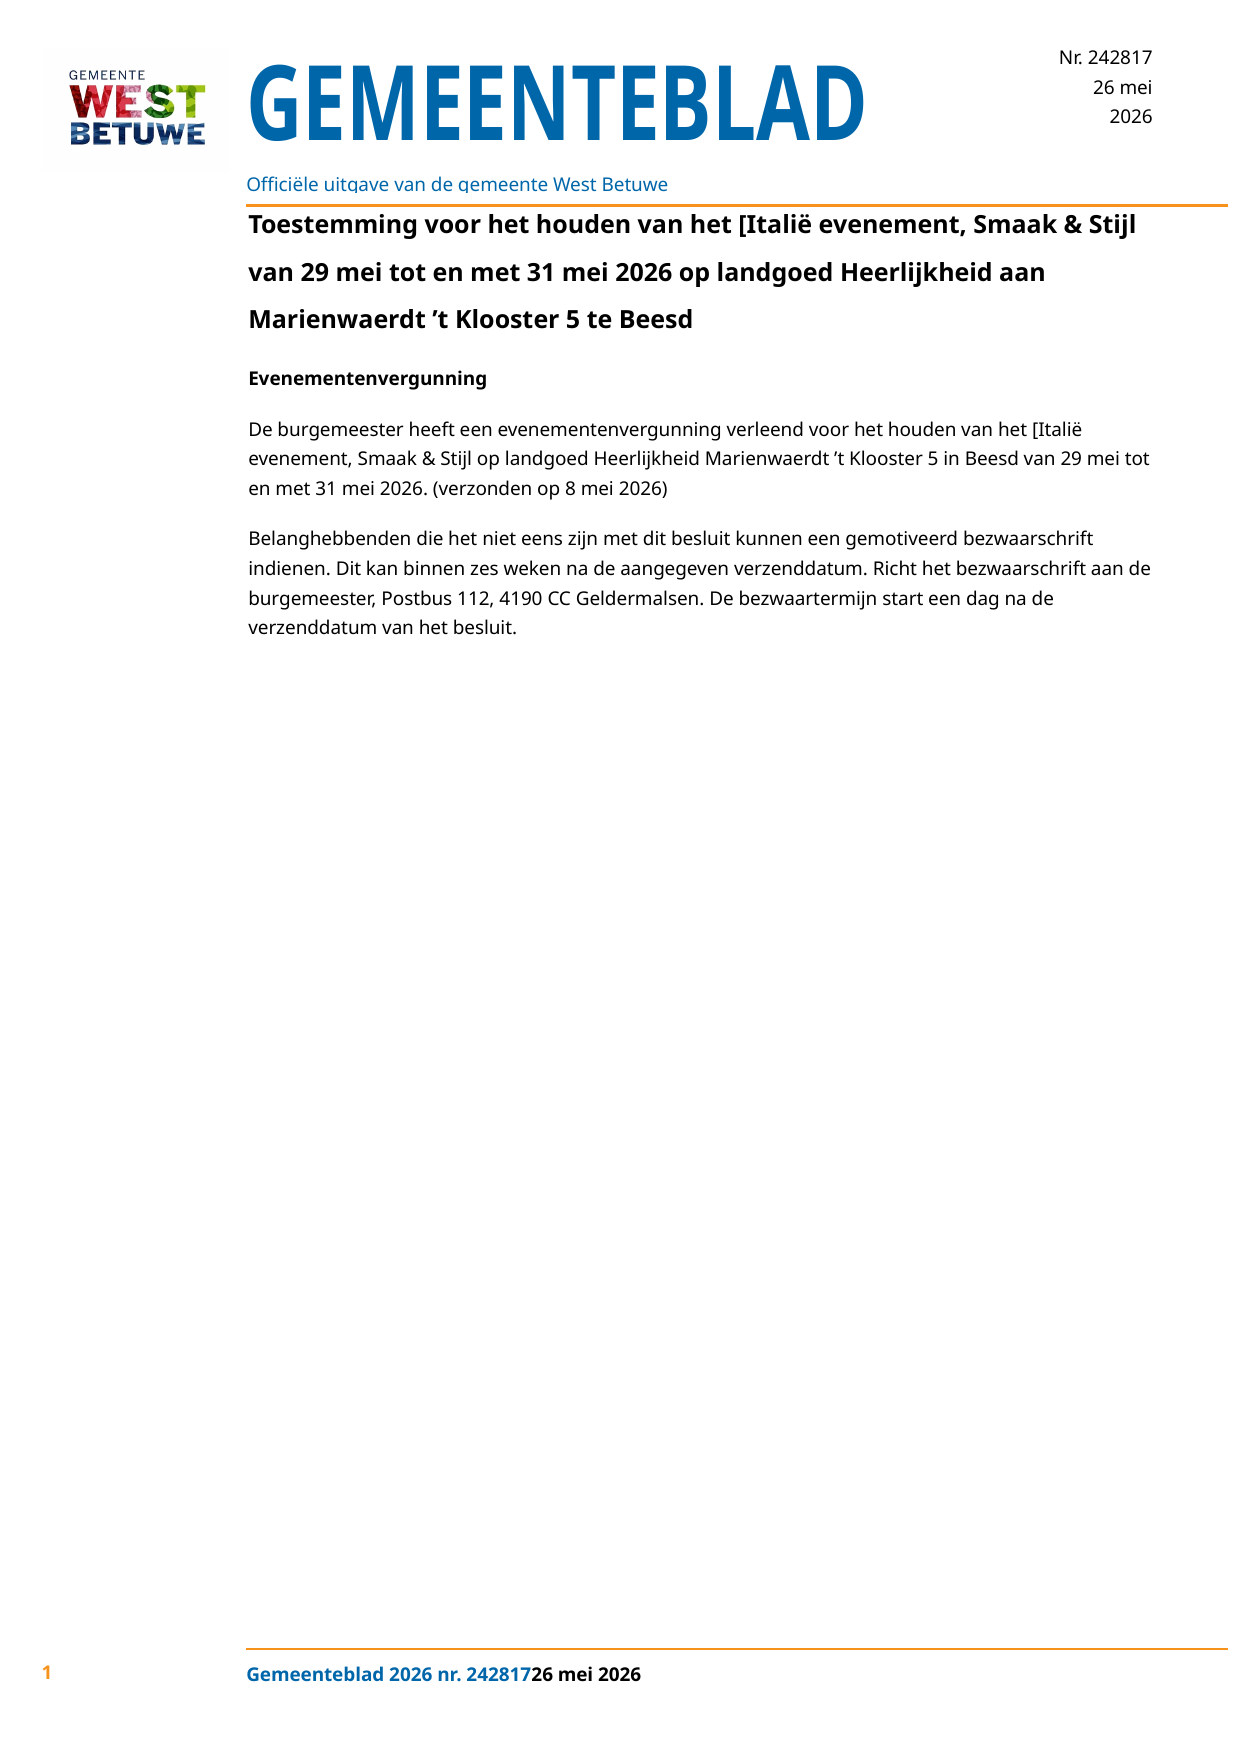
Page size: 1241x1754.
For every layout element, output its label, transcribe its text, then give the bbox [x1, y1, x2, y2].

text De burgemeester heeft een evenementenvergunning verleend voor het houden van het [Italië evenement, Smaak & Stijl op landgoed Heerlijkheid Marienwaerdt ’t Klooster 5 in Beesd van 29 mei tot en met 31 mei 2026. (verzonden op 8 mei 2026) [248, 416, 1152, 501]
text Evenementenvergunning [248, 366, 1152, 391]
text Toestemming voor het houden van het [Italië evenement, Smaak & Stijl van 29 mei tot en met 31 mei 2026 op landgoed Heerlijkheid aan Marienwaerdt ’t Klooster 5 te Beesd [248, 207, 1152, 336]
text Belanghebbenden die het niet eens zijn met dit besluit kunnen een gemotiveerd bezwaarschrift indienen. Dit kan binnen zes weken na de aangegeven verzenddatum. Richt het bezwaarschrift aan de burgemeester, Postbus 112, 4190 CC Geldermalsen. De bezwaartermijn start een dag na de verzenddatum van het besluit. [248, 526, 1152, 640]
picture [41, 47, 231, 172]
